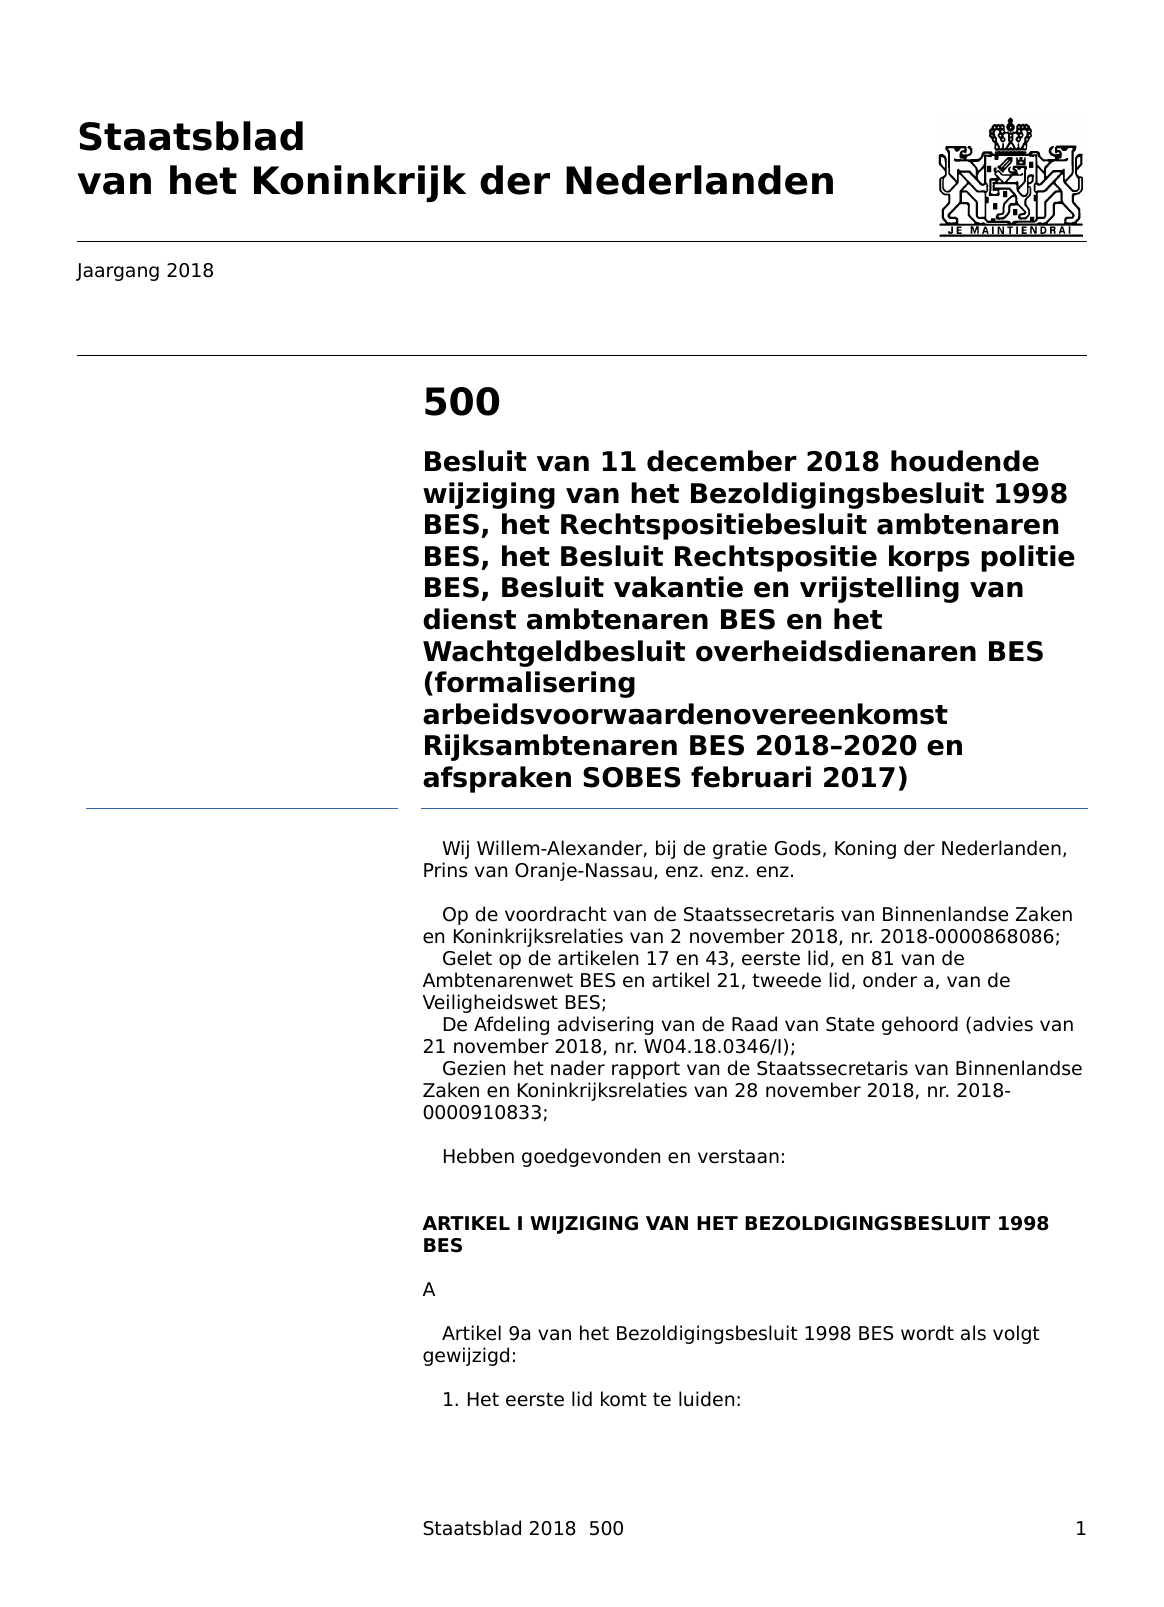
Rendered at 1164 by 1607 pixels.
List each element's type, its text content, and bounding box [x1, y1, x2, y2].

table_header [886, 100, 1087, 241]
text Gezien het nader rapport van de Staatssecretaris van Binnenlandse Zaken en Koninkrijksrelaties van 28 november 2018, nr. 2018-0000910833; [422, 1058, 1087, 1124]
text Wij Willem-Alexander, bij de gratie Gods, Koning der Nederlanden, Prins van Oranje-Nassau, enz. enz. enz. [422, 838, 1087, 882]
subtitle 500 [422, 381, 1087, 424]
subtitle ARTIKEL I WIJZIGING VAN HET BEZOLDIGINGSBESLUIT 1998 BES [422, 1213, 1087, 1257]
text Gelet op de artikelen 17 en 43, eerste lid, en 81 van de Ambtenarenwet BES en artikel 21, tweede lid, onder a, van de Veiligheidswet BES; [422, 948, 1087, 1014]
text 1. Het eerste lid komt te luiden: [422, 1389, 1087, 1411]
table_header Staatsblad van het Koninkrijk der Nederlanden [77, 100, 886, 241]
text Op de voordracht van de Staatssecretaris van Binnenlandse Zaken en Koninkrijksrelaties van 2 november 2018, nr. 2018-0000868086; [422, 904, 1087, 948]
text A [422, 1279, 1087, 1301]
text Artikel 9a van het Bezoldigingsbesluit 1998 BES wordt als volgt gewijzigd: [422, 1323, 1087, 1367]
picture [936, 115, 1087, 240]
text Besluit van 11 december 2018 houdende wijziging van het Bezoldigingsbesluit 1998 BES, het Rechtspositiebesluit ambtenaren BES, het Besluit Rechtspositie korps politie BES, Besluit vakantie en vrijstelling van dienst ambtenaren BES en het Wachtgeldbesluit overheidsdienaren BES (formalisering arbeidsvoorwaardenovereenkomst Rijksambtenaren BES 2018–2020 en afspraken SOBES februari 2017) [422, 447, 1087, 794]
text Hebben goedgevonden en verstaan: [422, 1146, 1087, 1168]
text De Afdeling advisering van de Raad van State gehoord (advies van 21 november 2018, nr. W04.18.0346/I); [422, 1014, 1087, 1058]
table_cell Jaargang 2018 [77, 242, 1087, 355]
